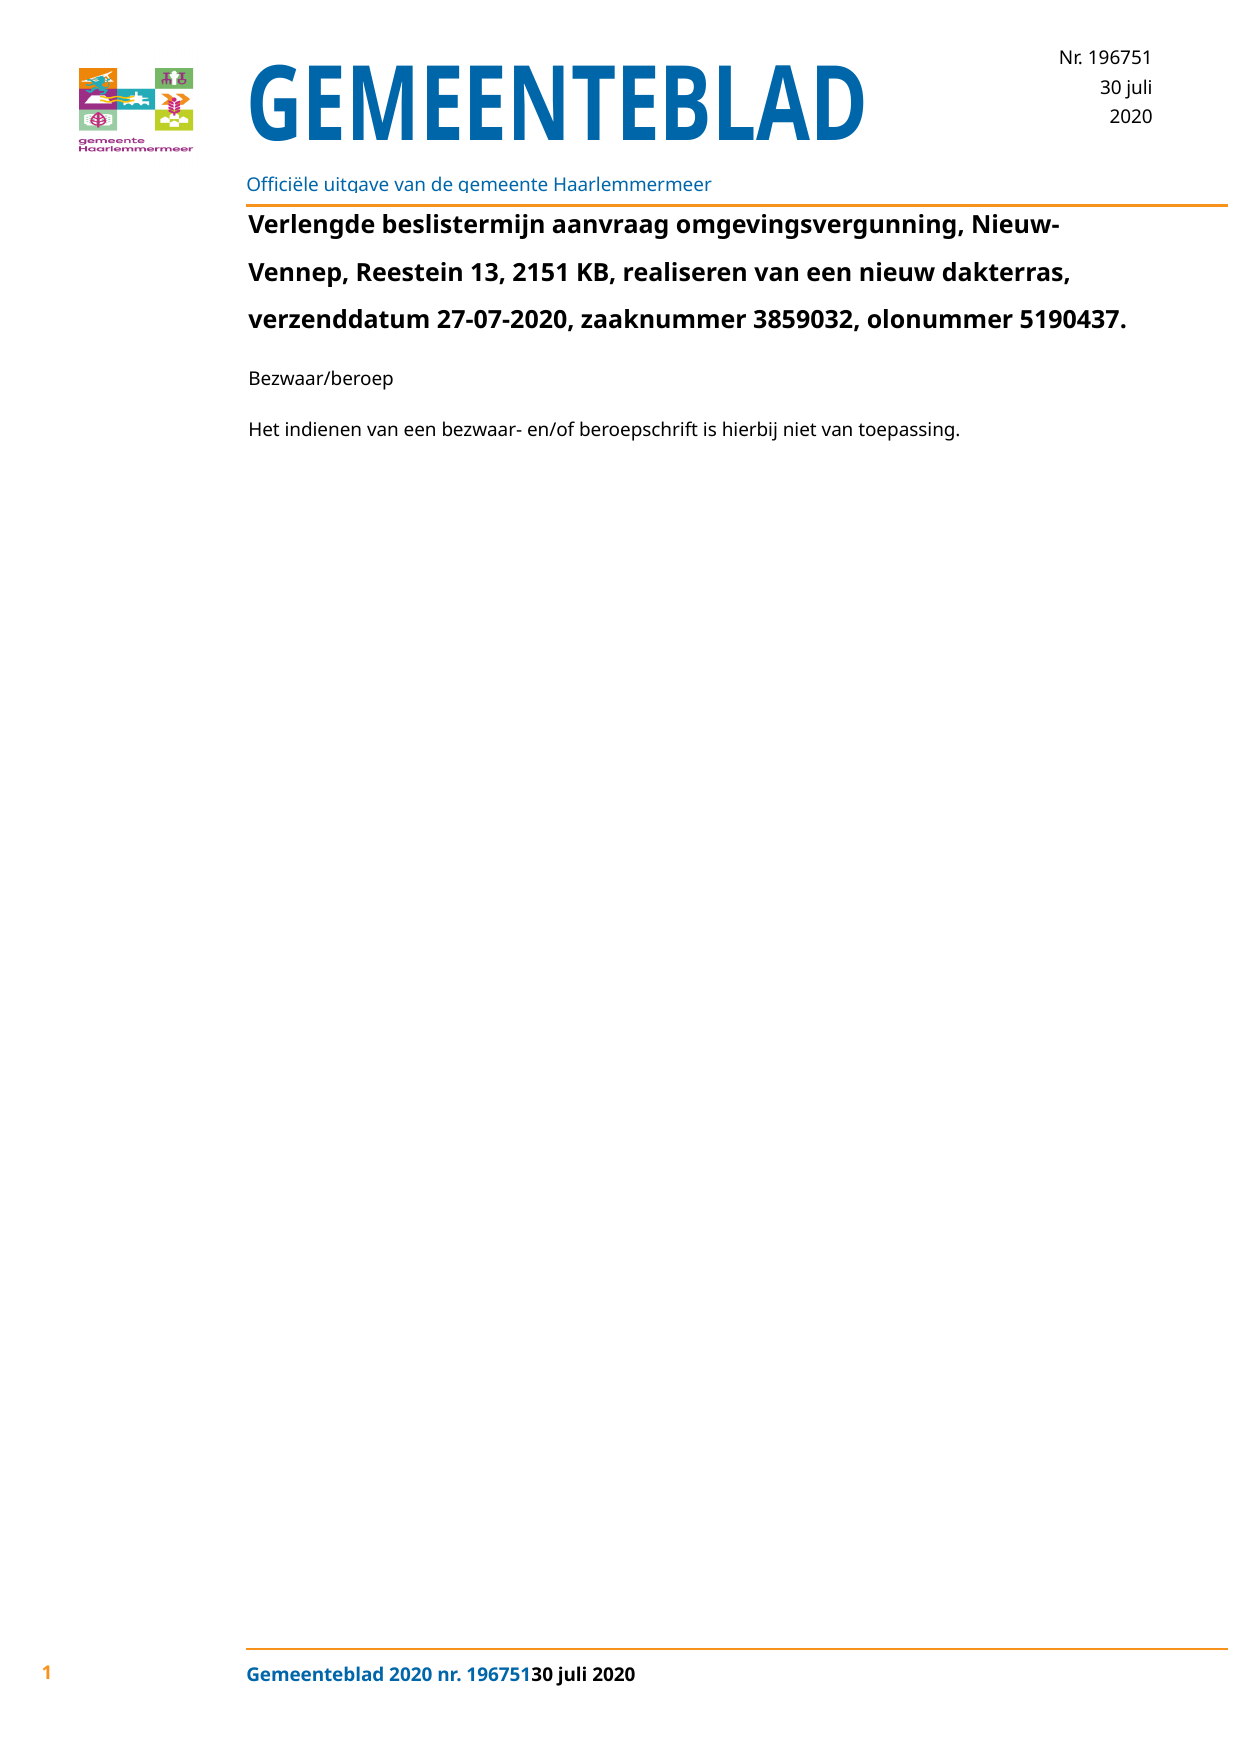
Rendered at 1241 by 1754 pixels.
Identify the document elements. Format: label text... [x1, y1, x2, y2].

text Verlengde beslistermijn aanvraag omgevingsvergunning, Nieuw-Vennep, Reestein 13, 2151 KB, realiseren van een nieuw dakterras, verzenddatum 27-07-2020, zaaknummer 3859032, olonummer 5190437. [248, 207, 1152, 336]
text Het indienen van een bezwaar- en/of beroepschrift is hierbij niet van toepassing. [248, 416, 1152, 442]
picture [41, 47, 231, 172]
text Bezwaar/beroep [248, 366, 1152, 391]
